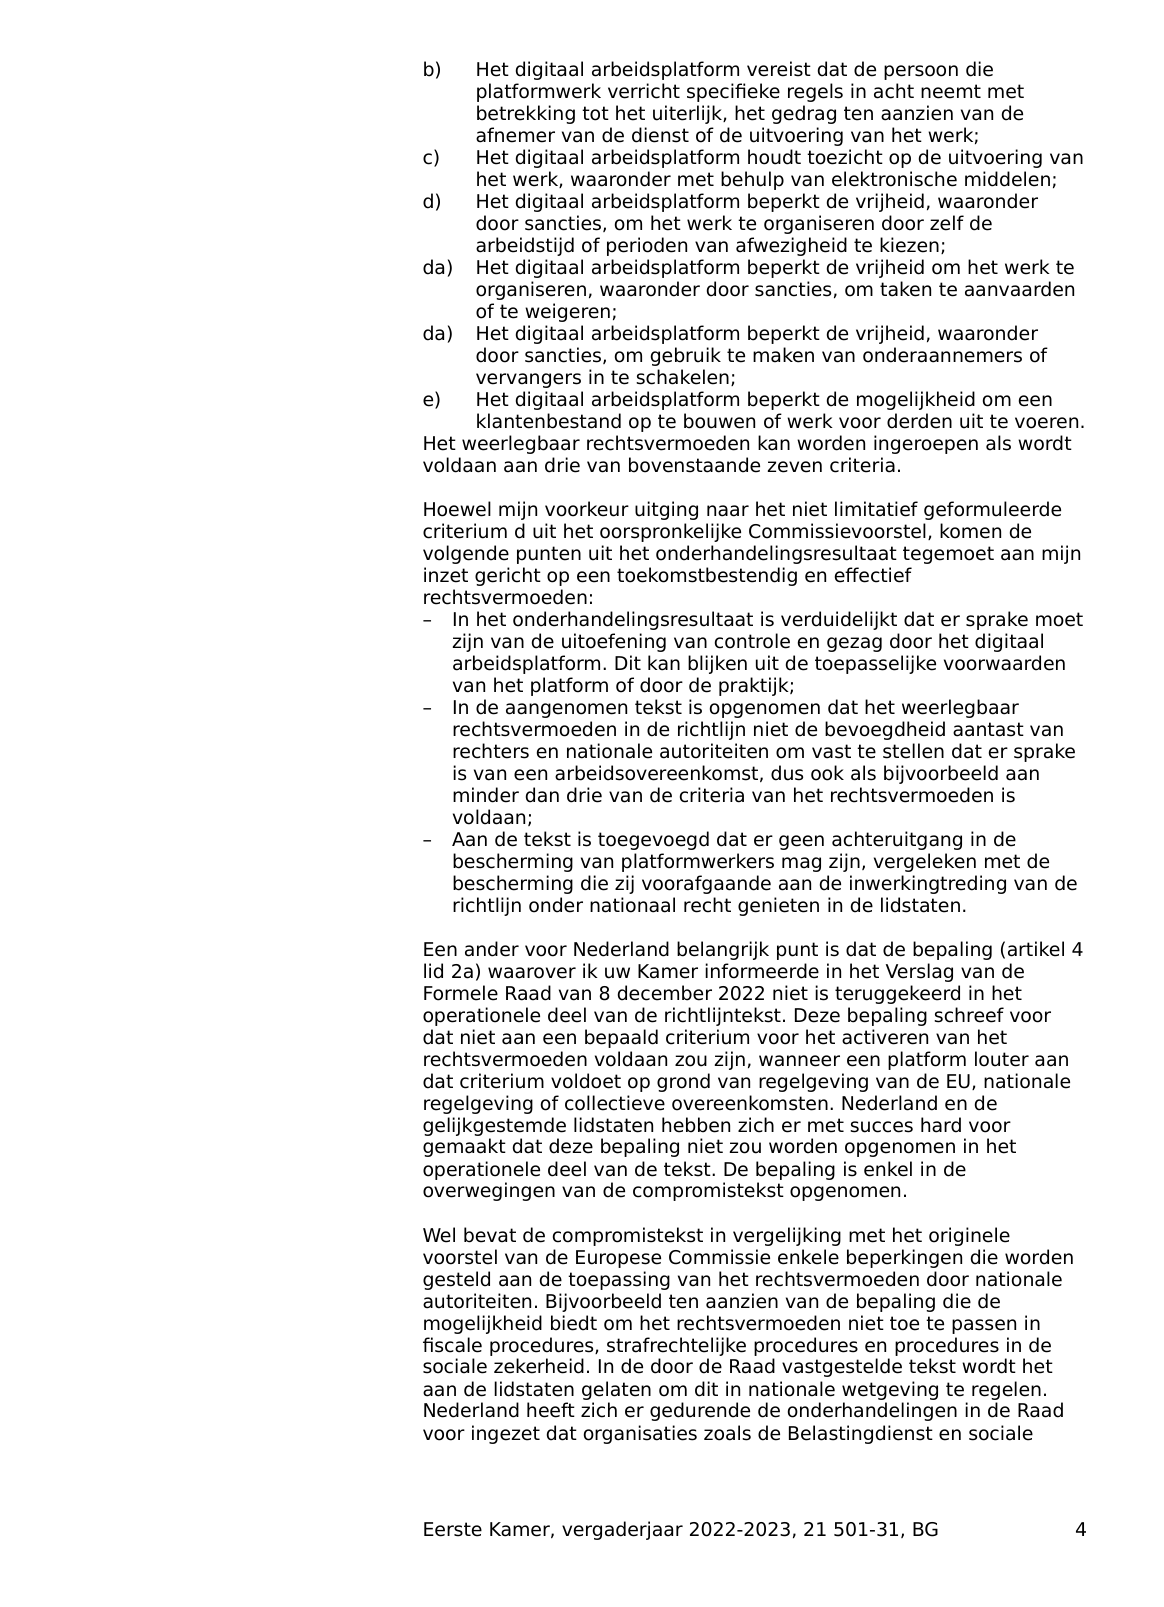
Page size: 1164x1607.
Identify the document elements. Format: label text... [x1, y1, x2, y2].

text da) Het digitaal arbeidsplatform beperkt de vrijheid, waaronder door sancties, om gebruik te maken van onderaannemers of vervangers in te schakelen; [422, 323, 1087, 389]
text Het weerlegbaar rechtsvermoeden kan worden ingeroepen als wordt voldaan aan drie van bovenstaande zeven criteria. [422, 433, 1087, 477]
text da) Het digitaal arbeidsplatform beperkt de vrijheid om het werk te organiseren, waaronder door sancties, om taken te aanvaarden of te weigeren; [422, 257, 1087, 323]
text b) Het digitaal arbeidsplatform vereist dat de persoon die platformwerk verricht specifieke regels in acht neemt met betrekking tot het uiterlijk, het gedrag ten aanzien van de afnemer van de dienst of de uitvoering van het werk; [422, 59, 1087, 147]
text d) Het digitaal arbeidsplatform beperkt de vrijheid, waaronder door sancties, om het werk te organiseren door zelf de arbeidstijd of perioden van afwezigheid te kiezen; [422, 191, 1087, 257]
text Een ander voor Nederland belangrijk punt is dat de bepaling (artikel 4 lid 2a) waarover ik uw Kamer informeerde in het Verslag van de Formele Raad van 8 december 2022 niet is teruggekeerd in het operationele deel van de richtlijntekst. Deze bepaling schreef voor dat niet aan een bepaald criterium voor het activeren van het rechtsvermoeden voldaan zou zijn, wanneer een platform louter aan dat criterium voldoet op grond van regelgeving van de EU, nationale regelgeving of collectieve overeenkomsten. Nederland en de gelijkgestemde lidstaten hebben zich er met succes hard voor gemaakt dat deze bepaling niet zou worden opgenomen in het operationele deel van de tekst. De bepaling is enkel in de overwegingen van de compromistekst opgenomen. [422, 939, 1087, 1202]
text – Aan de tekst is toegevoegd dat er geen achteruitgang in de bescherming van platformwerkers mag zijn, vergeleken met de bescherming die zij voorafgaande aan de inwerkingtreding van de richtlijn onder nationaal recht genieten in de lidstaten. [422, 828, 1087, 916]
text Hoewel mijn voorkeur uitging naar het niet limitatief geformuleerde criterium d uit het oorspronkelijke Commissievoorstel, komen de volgende punten uit het onderhandelingsresultaat tegemoet aan mijn inzet gericht op een toekomstbestendig en effectief rechtsvermoeden: [422, 499, 1087, 609]
text – In het onderhandelingsresultaat is verduidelijkt dat er sprake moet zijn van de uitoefening van controle en gezag door het digitaal arbeidsplatform. Dit kan blijken uit de toepasselijke voorwaarden van het platform of door de praktijk; [422, 609, 1087, 697]
text c) Het digitaal arbeidsplatform houdt toezicht op de uitvoering van het werk, waaronder met behulp van elektronische middelen; [422, 147, 1087, 191]
text – In de aangenomen tekst is opgenomen dat het weerlegbaar rechtsvermoeden in de richtlijn niet de bevoegdheid aantast van rechters en nationale autoriteiten om vast te stellen dat er sprake is van een arbeidsovereenkomst, dus ook als bijvoorbeeld aan minder dan drie van de criteria van het rechtsvermoeden is voldaan; [422, 697, 1087, 828]
text e) Het digitaal arbeidsplatform beperkt de mogelijkheid om een klantenbestand op te bouwen of werk voor derden uit te voeren. [422, 389, 1087, 433]
text Wel bevat de compromistekst in vergelijking met het originele voorstel van de Europese Commissie enkele beperkingen die worden gesteld aan de toepassing van het rechtsvermoeden door nationale autoriteiten. Bijvoorbeeld ten aanzien van de bepaling die de mogelijkheid biedt om het rechtsvermoeden niet toe te passen in fiscale procedures, strafrechtelijke procedures en procedures in de sociale zekerheid. In de door de Raad vastgestelde tekst wordt het aan de lidstaten gelaten om dit in nationale wetgeving te regelen. Nederland heeft zich er gedurende de onderhandelingen in de Raad voor ingezet dat organisaties zoals de Belastingdienst en sociale [422, 1224, 1087, 1444]
